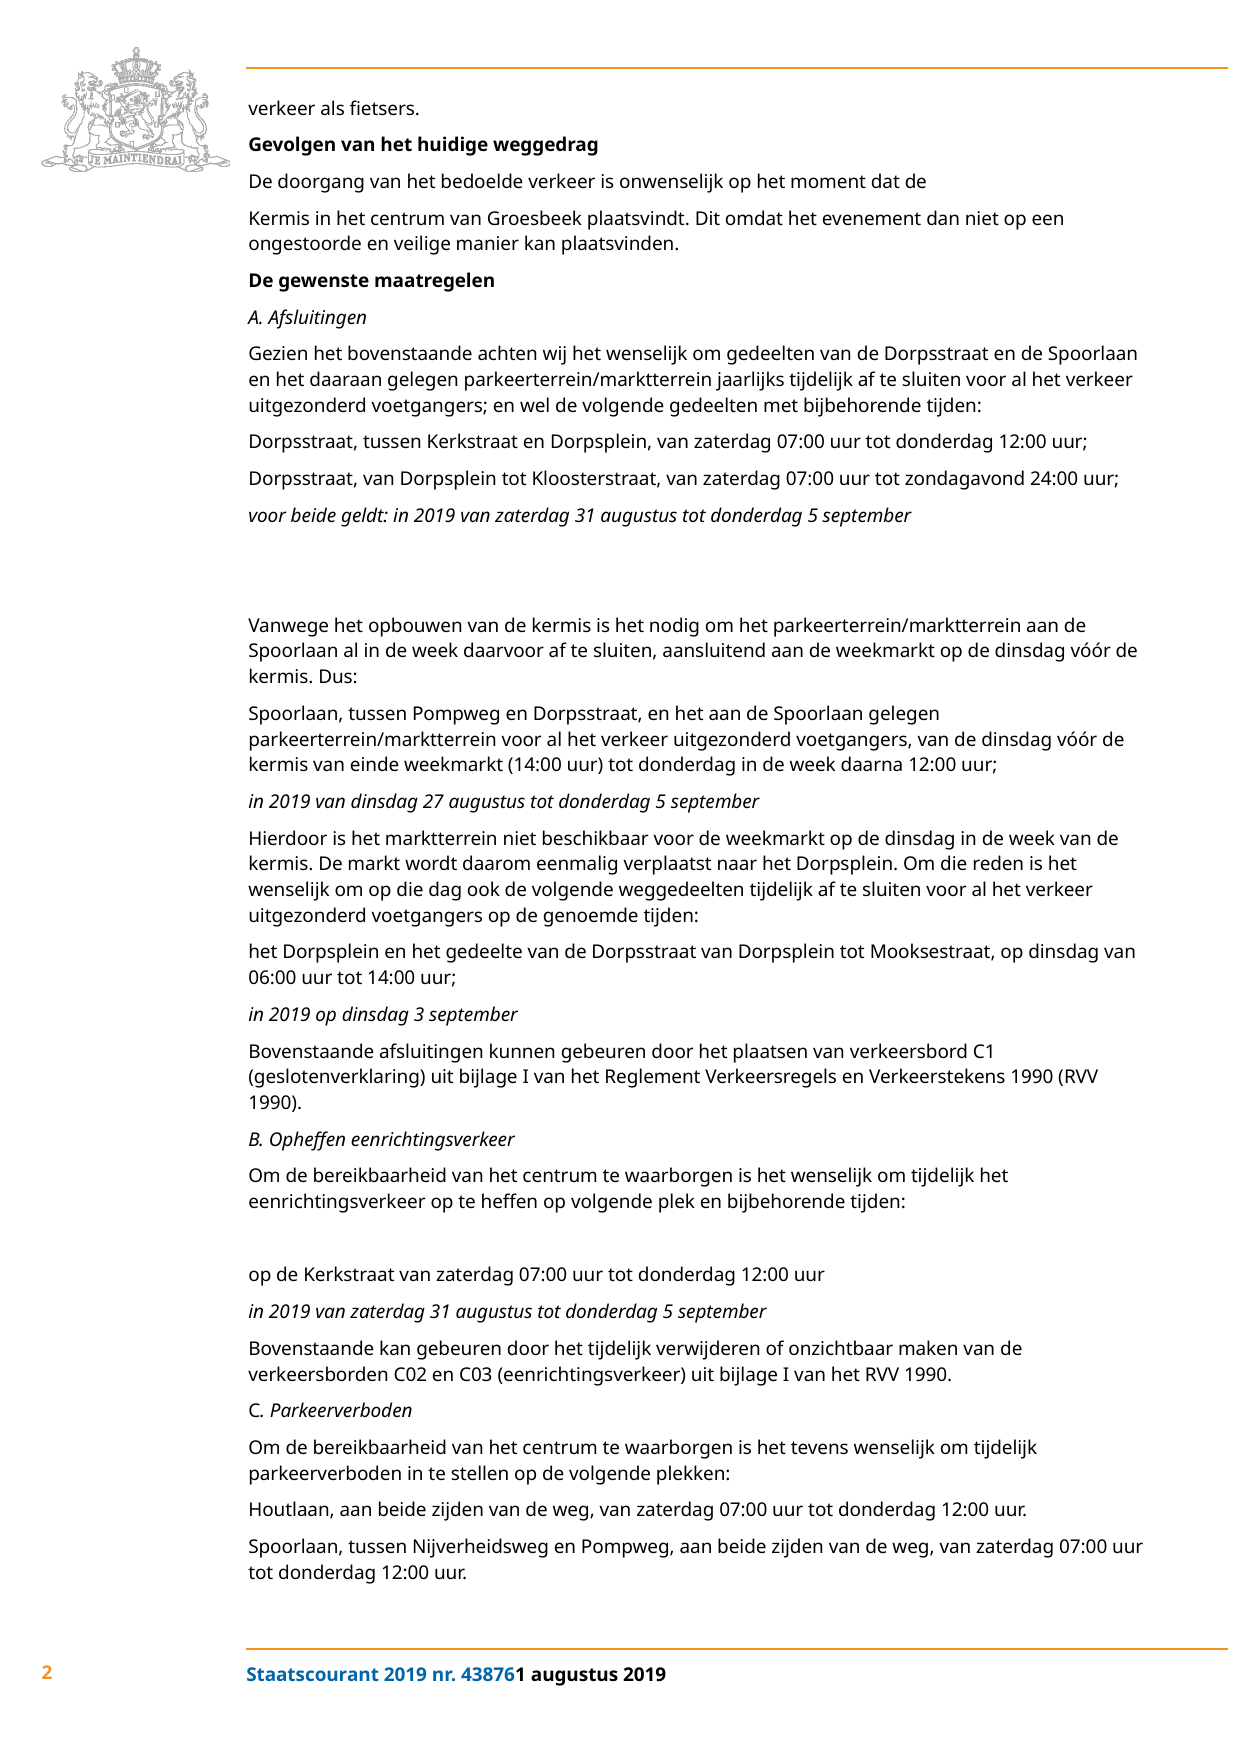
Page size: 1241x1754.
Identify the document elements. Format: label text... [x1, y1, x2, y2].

text Gezien het bovenstaande achten wij het wenselijk om gedeelten van de Dorpsstraat en de Spoorlaan en het daaraan gelegen parkeerterrein/marktterrein jaarlijks tijdelijk af te sluiten voor al het verkeer uitgezonderd voetgangers; en wel de volgende gedeelten met bijbehorende tijden: [248, 341, 1152, 418]
text Spoorlaan, tussen Pompweg en Dorpsstraat, en het aan de Spoorlaan gelegen parkeerterrein/marktterrein voor al het verkeer uitgezonderd voetgangers, van de dinsdag vóór de kermis van einde weekmarkt (14:00 uur) tot donderdag in de week daarna 12:00 uur; [248, 700, 1152, 777]
text B. Opheffen eenrichtingsverkeer [248, 1126, 1152, 1152]
text De gewenste maatregelen [248, 267, 1152, 293]
text Bovenstaande afsluitingen kunnen gebeuren door het plaatsen van verkeersbord C1 (geslotenverklaring) uit bijlage I van het Reglement Verkeersregels en Verkeerstekens 1990 (RVV 1990). [248, 1038, 1152, 1115]
text in 2019 van dinsdag 27 augustus tot donderdag 5 september [248, 788, 1152, 814]
text Dorpsstraat, van Dorpsplein tot Kloosterstraat, van zaterdag 07:00 uur tot zondagavond 24:00 uur; [248, 465, 1152, 491]
text De doorgang van het bedoelde verkeer is onwenselijk op het moment dat de [248, 168, 1152, 194]
text Gevolgen van het huidige weggedrag [248, 131, 1152, 157]
text het Dorpsplein en het gedeelte van de Dorpsstraat van Dorpsplein tot Mooksestraat, op dinsdag van 06:00 uur tot 14:00 uur; [248, 939, 1152, 990]
text Dorpsstraat, tussen Kerkstraat en Dorpsplein, van zaterdag 07:00 uur tot donderdag 12:00 uur; [248, 429, 1152, 454]
text Bovenstaande kan gebeuren door het tijdelijk verwijderen of onzichtbaar maken van de verkeersborden C02 en C03 (eenrichtingsverkeer) uit bijlage I van het RVV 1990. [248, 1335, 1152, 1386]
text in 2019 op dinsdag 3 september [248, 1001, 1152, 1027]
text Houtlaan, aan beide zijden van de weg, van zaterdag 07:00 uur tot donderdag 12:00 uur. [248, 1496, 1152, 1522]
text Kermis in het centrum van Groesbeek plaatsvindt. Dit omdat het evenement dan niet op een ongestoorde en veilige manier kan plaatsvinden. [248, 205, 1152, 256]
text A. Afsluitingen [248, 304, 1152, 329]
text in 2019 van zaterdag 31 augustus tot donderdag 5 september [248, 1298, 1152, 1324]
text C. Parkeerverboden [248, 1397, 1152, 1423]
text Hierdoor is het marktterrein niet beschikbaar voor de weekmarkt op de dinsdag in de week van de kermis. De markt wordt daarom eenmalig verplaatst naar het Dorpsplein. Om die reden is het wenselijk om op die dag ook de volgende weggedeelten tijdelijk af te sluiten voor al het verkeer uitgezonderd voetgangers op de genoemde tijden: [248, 825, 1152, 928]
text Om de bereikbaarheid van het centrum te waarborgen is het tevens wenselijk om tijdelijk parkeerverboden in te stellen op de volgende plekken: [248, 1434, 1152, 1486]
text voor beide geldt: in 2019 van zaterdag 31 augustus tot donderdag 5 september [248, 502, 1152, 528]
text Vanwege het opbouwen van de kermis is het nodig om het parkeerterrein/marktterrein aan de Spoorlaan al in de week daarvoor af te sluiten, aansluitend aan de weekmarkt op de dinsdag vóór de kermis. Dus: [248, 612, 1152, 689]
text Om de bereikbaarheid van het centrum te waarborgen is het wenselijk om tijdelijk het eenrichtingsverkeer op te heffen op volgende plek en bijbehorende tijden: [248, 1163, 1152, 1214]
text verkeer als fietsers. [248, 95, 1152, 121]
text Spoorlaan, tussen Nijverheidsweg en Pompweg, aan beide zijden van de weg, van zaterdag 07:00 uur tot donderdag 12:00 uur. [248, 1533, 1152, 1584]
text op de Kerkstraat van zaterdag 07:00 uur tot donderdag 12:00 uur [248, 1262, 1152, 1287]
picture [41, 47, 231, 172]
